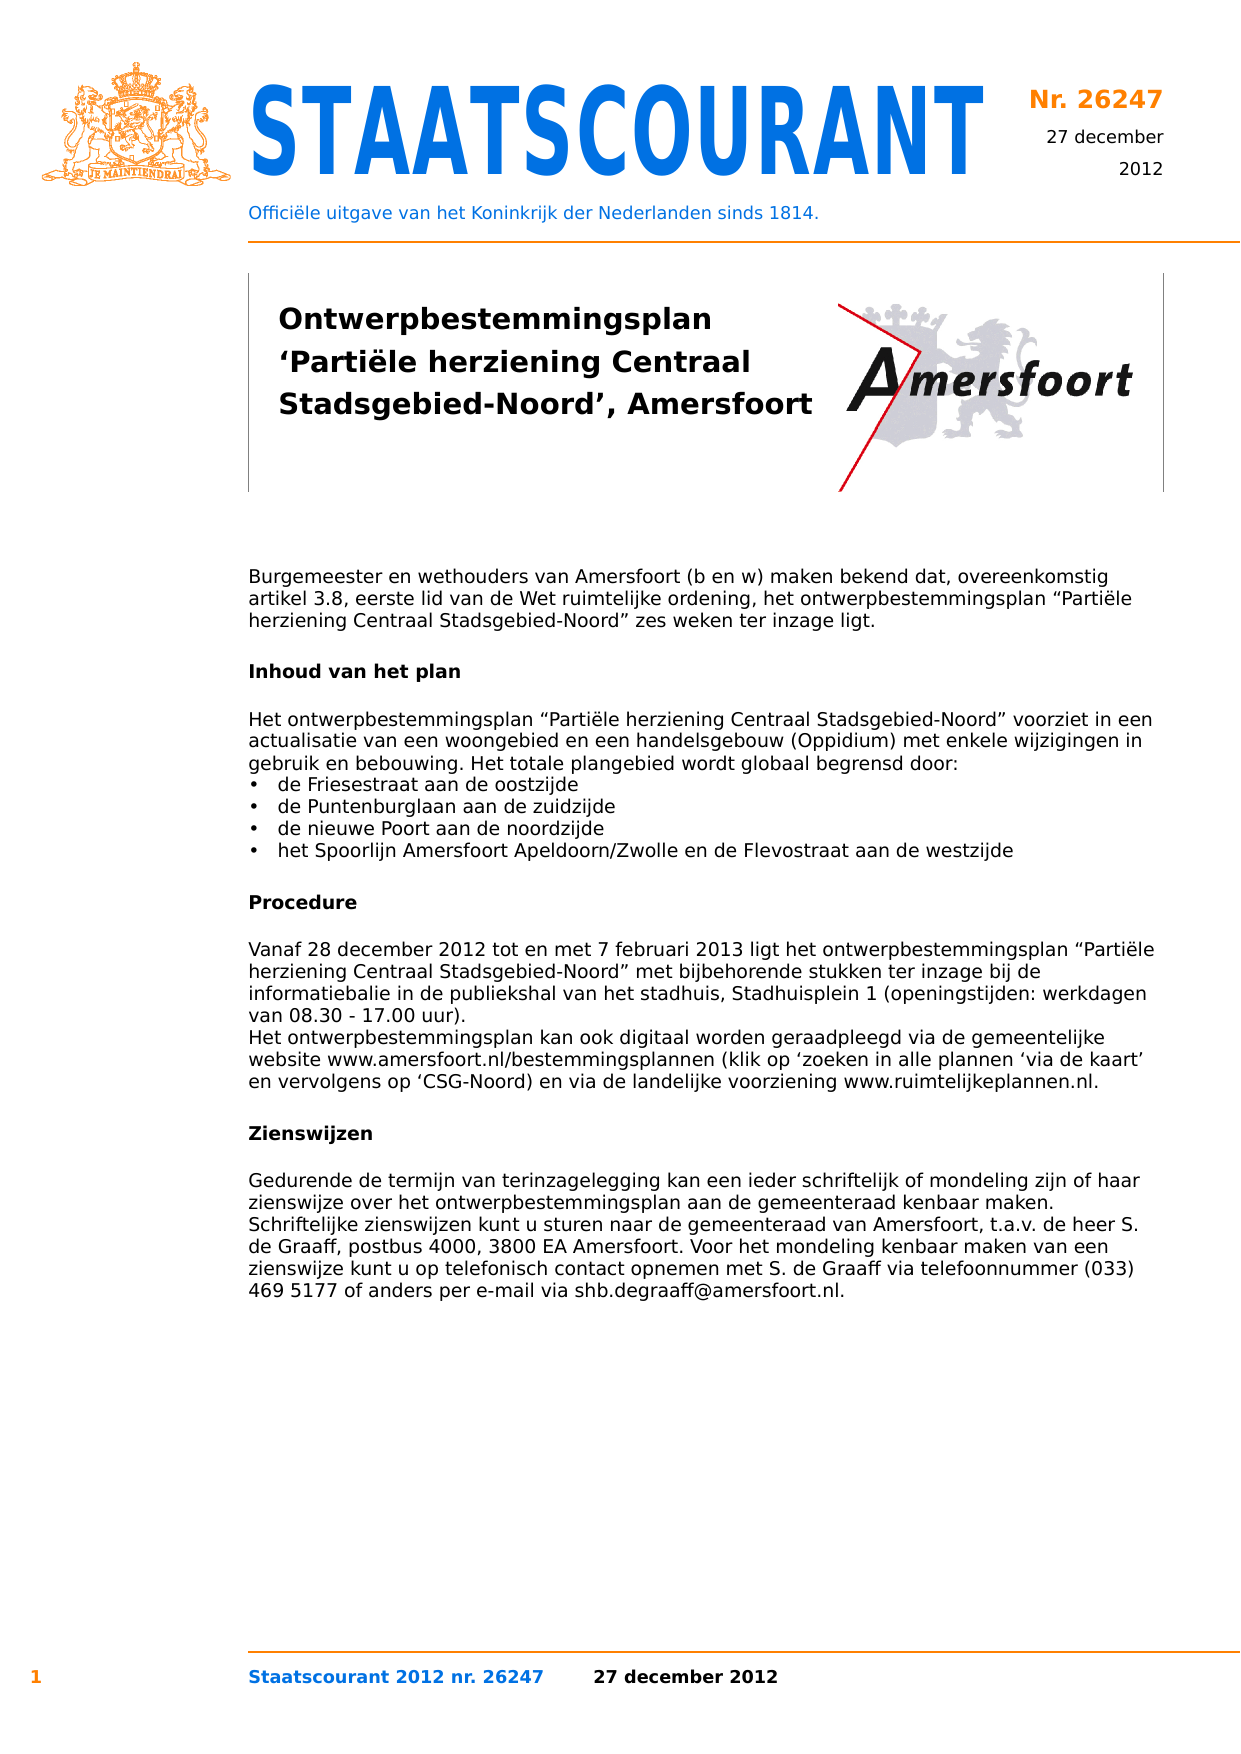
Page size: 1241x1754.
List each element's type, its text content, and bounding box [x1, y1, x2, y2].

subtitle Procedure [248, 892, 1163, 914]
text • het Spoorlijn Amersfoort Apeldoorn/Zwolle en de Flevostraat aan de westzijde [248, 840, 1163, 862]
table_cell Officiële uitgave van het Koninkrijk der Nederlanden sinds 1814. [248, 203, 1240, 241]
text • de Friesestraat aan de oostzijde [248, 774, 1163, 796]
subtitle Zienswijzen [248, 1123, 1163, 1145]
picture [41, 62, 231, 186]
picture [838, 302, 1134, 492]
text Burgemeester en wethouders van Amersfoort (b en w) maken bekend dat, overeenkomstig artikel 3.8, eerste lid van de Wet ruimtelijke ordening, het ontwerpbestemmingsplan “Partiële herziening Centraal Stadsgebied-Noord” zes weken ter inzage ligt. [248, 566, 1163, 631]
text • de nieuwe Poort aan de noordzijde [248, 818, 1163, 840]
text Gedurende de termijn van terinzagelegging kan een ieder schriftelijk of mondeling zijn of haar zienswijze over het ontwerpbestemmingsplan aan de gemeenteraad kenbaar maken. Schriftelijke zienswijzen kunt u sturen naar de gemeenteraad van Amersfoort, t.a.v. de heer S. de Graaff, postbus 4000, 3800 EA Amersfoort. Voor het mondeling kenbaar maken van een zienswijze kunt u op telefonisch contact opnemen met S. de Graaff via telefoonnummer (033) 469 5177 of anders per e-mail via shb.degraaff@amersfoort.nl. [248, 1170, 1163, 1302]
table_header Nr. 26247 [998, 62, 1240, 121]
text Het ontwerpbestemmingsplan “Partiële herziening Centraal Stadsgebied-Noord” voorziet in een actualisatie van een woongebied en een handelsgebouw (Oppidium) met enkele wijzigingen in gebruik en bebouwing. Het totale plangebied wordt globaal begrensd door: [248, 708, 1163, 774]
subtitle Inhoud van het plan [248, 661, 1163, 683]
table_cell 27 december [998, 121, 1240, 153]
table_header [25, 62, 248, 241]
table_header STAATSCOURANT [248, 62, 998, 203]
text Het ontwerpbestemmingsplan kan ook digitaal worden geraadpleegd via de gemeentelijke website www.amersfoort.nl/bestemmingsplannen (klik op ‘zoeken in alle plannen ‘via de kaart’ en vervolgens op ‘CSG-Noord) en via de landelijke voorziening www.ruimtelijkeplannen.nl. [248, 1027, 1163, 1093]
table_cell 2012 [998, 153, 1240, 203]
text Vanaf 28 december 2012 tot en met 7 februari 2013 ligt het ontwerpbestemmingsplan “Partiële herziening Centraal Stadsgebied-Noord” met bijbehorende stukken ter inzage bij de informatiebalie in de publiekshal van het stadhuis, Stadhuisplein 1 (openingstijden: werkdagen van 08.30 - 17.00 uur). [248, 939, 1163, 1027]
subtitle Ontwerpbestemmingsplan ‘Partiële herziening Centraal Stadsgebied-Noord’, Amersfoort [249, 273, 1163, 492]
text • de Puntenburglaan aan de zuidzijde [248, 796, 1163, 818]
